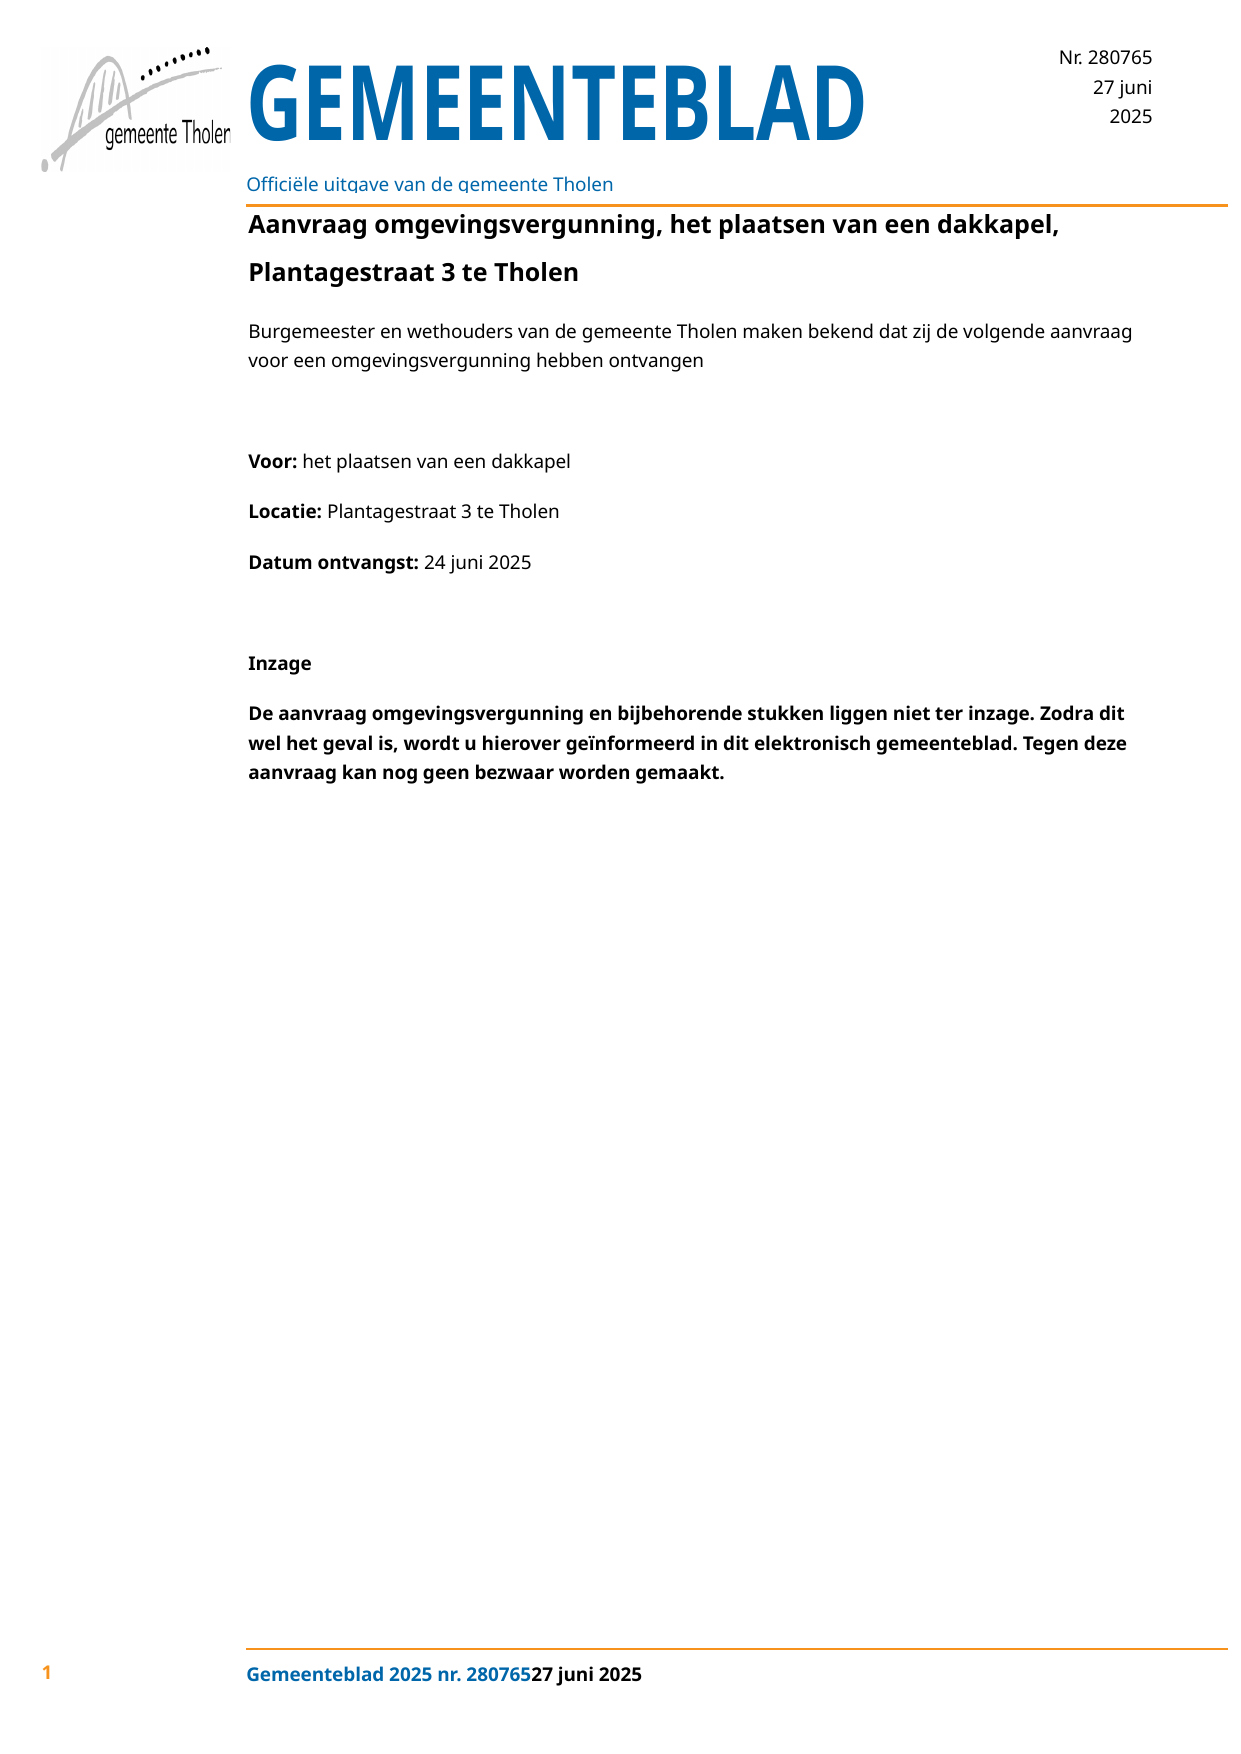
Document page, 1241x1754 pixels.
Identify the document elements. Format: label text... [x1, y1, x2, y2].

text Datum ontvangst: 24 juni 2025 [248, 549, 1152, 575]
picture [41, 47, 231, 172]
text Locatie: Plantagestraat 3 te Tholen [248, 499, 1152, 524]
text Burgemeester en wethouders van de gemeente Tholen maken bekend dat zij de volgende aanvraag voor een omgevingsvergunning hebben ontvangen [248, 318, 1152, 373]
text Inzage [248, 650, 1152, 676]
text Voor: het plaatsen van een dakkapel [248, 448, 1152, 474]
text De aanvraag omgevingsvergunning en bijbehorende stukken liggen niet ter inzage. Zodra dit wel het geval is, wordt u hierover geïnformeerd in dit elektronisch gemeenteblad. Tegen deze aanvraag kan nog geen bezwaar worden gemaakt. [248, 700, 1152, 785]
text Aanvraag omgevingsvergunning, het plaatsen van een dakkapel, Plantagestraat 3 te Tholen [248, 207, 1152, 288]
